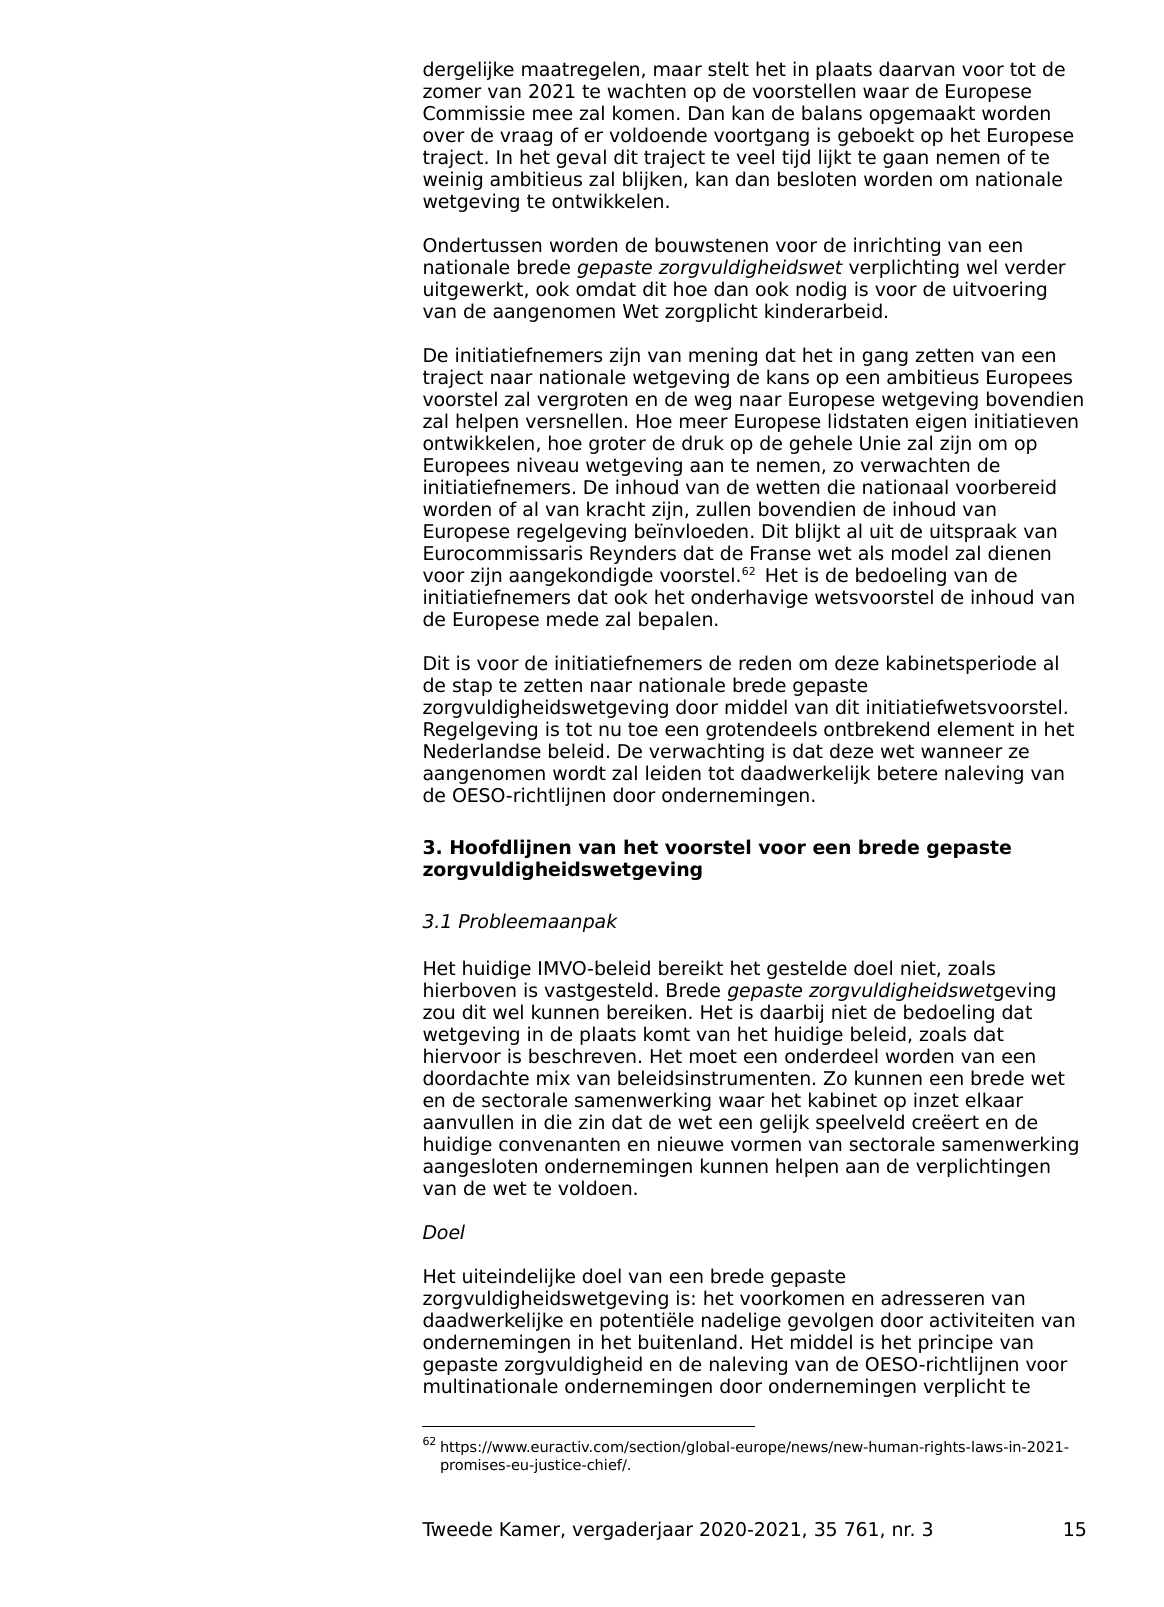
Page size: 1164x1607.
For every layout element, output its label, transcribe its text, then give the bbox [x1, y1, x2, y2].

subtitle 3.1 Probleemaanpak [422, 911, 1087, 933]
text dergelijke maatregelen, maar stelt het in plaats daarvan voor tot de zomer van 2021 te wachten op de voorstellen waar de Europese Commissie mee zal komen. Dan kan de balans opgemaakt worden over de vraag of er voldoende voortgang is geboekt op het Europese traject. In het geval dit traject te veel tijd lijkt te gaan nemen of te weinig ambitieus zal blijken, kan dan besloten worden om nationale wetgeving te ontwikkelen. [422, 59, 1087, 213]
subtitle Doel [422, 1222, 1087, 1244]
text Dit is voor de initiatiefnemers de reden om deze kabinetsperiode al de stap te zetten naar nationale brede gepaste zorgvuldigheidswetgeving door middel van dit initiatiefwetsvoorstel. Regelgeving is tot nu toe een grotendeels ontbrekend element in het Nederlandse beleid. De verwachting is dat deze wet wanneer ze aangenomen wordt zal leiden tot daadwerkelijk betere naleving van de OESO-richtlijnen door ondernemingen. [422, 653, 1087, 807]
subtitle 3. Hoofdlijnen van het voorstel voor een brede gepaste zorgvuldigheidswetgeving [422, 837, 1087, 881]
text De initiatiefnemers zijn van mening dat het in gang zetten van een traject naar nationale wetgeving de kans op een ambitieus Europees voorstel zal vergroten en de weg naar Europese wetgeving bovendien zal helpen versnellen. Hoe meer Europese lidstaten eigen initiatieven ontwikkelen, hoe groter de druk op de gehele Unie zal zijn om op Europees niveau wetgeving aan te nemen, zo verwachten de initiatiefnemers. De inhoud van de wetten die nationaal voorbereid worden of al van kracht zijn, zullen bovendien de inhoud van Europese regelgeving beïnvloeden. Dit blijkt al uit de uitspraak van Eurocommissaris Reynders dat de Franse wet als model zal dienen voor zijn aangekondigde voorstel. Het is de bedoeling van de initiatiefnemers dat ook het onderhavige wetsvoorstel de inhoud van de Europese mede zal bepalen. [422, 345, 1087, 631]
text Het huidige IMVO-beleid bereikt het gestelde doel niet, zoals hierboven is vastgesteld. Brede gepaste zorgvuldigheidswetgeving zou dit wel kunnen bereiken. Het is daarbij niet de bedoeling dat wetgeving in de plaats komt van het huidige beleid, zoals dat hiervoor is beschreven. Het moet een onderdeel worden van een doordachte mix van beleidsinstrumenten. Zo kunnen een brede wet en de sectorale samenwerking waar het kabinet op inzet elkaar aanvullen in die zin dat de wet een gelijk speelveld creëert en de huidige convenanten en nieuwe vormen van sectorale samenwerking aangesloten ondernemingen kunnen helpen aan de verplichtingen van de wet te voldoen. [422, 958, 1087, 1200]
text Ondertussen worden de bouwstenen voor de inrichting van een nationale brede gepaste zorgvuldigheidswet verplichting wel verder uitgewerkt, ook omdat dit hoe dan ook nodig is voor de uitvoering van de aangenomen Wet zorgplicht kinderarbeid. [422, 235, 1087, 323]
text Het uiteindelijke doel van een brede gepaste zorgvuldigheidswetgeving is: het voorkomen en adresseren van daadwerkelijke en potentiële nadelige gevolgen door activiteiten van ondernemingen in het buitenland. Het middel is het principe van gepaste zorgvuldigheid en de naleving van de OESO-richtlijnen voor multinationale ondernemingen door ondernemingen verplicht te [422, 1266, 1087, 1398]
text https://www.euractiv.com/section/global-europe/news/new-human-rights-laws-in-2021-promises-eu-justice-chief/. [422, 1435, 1087, 1474]
